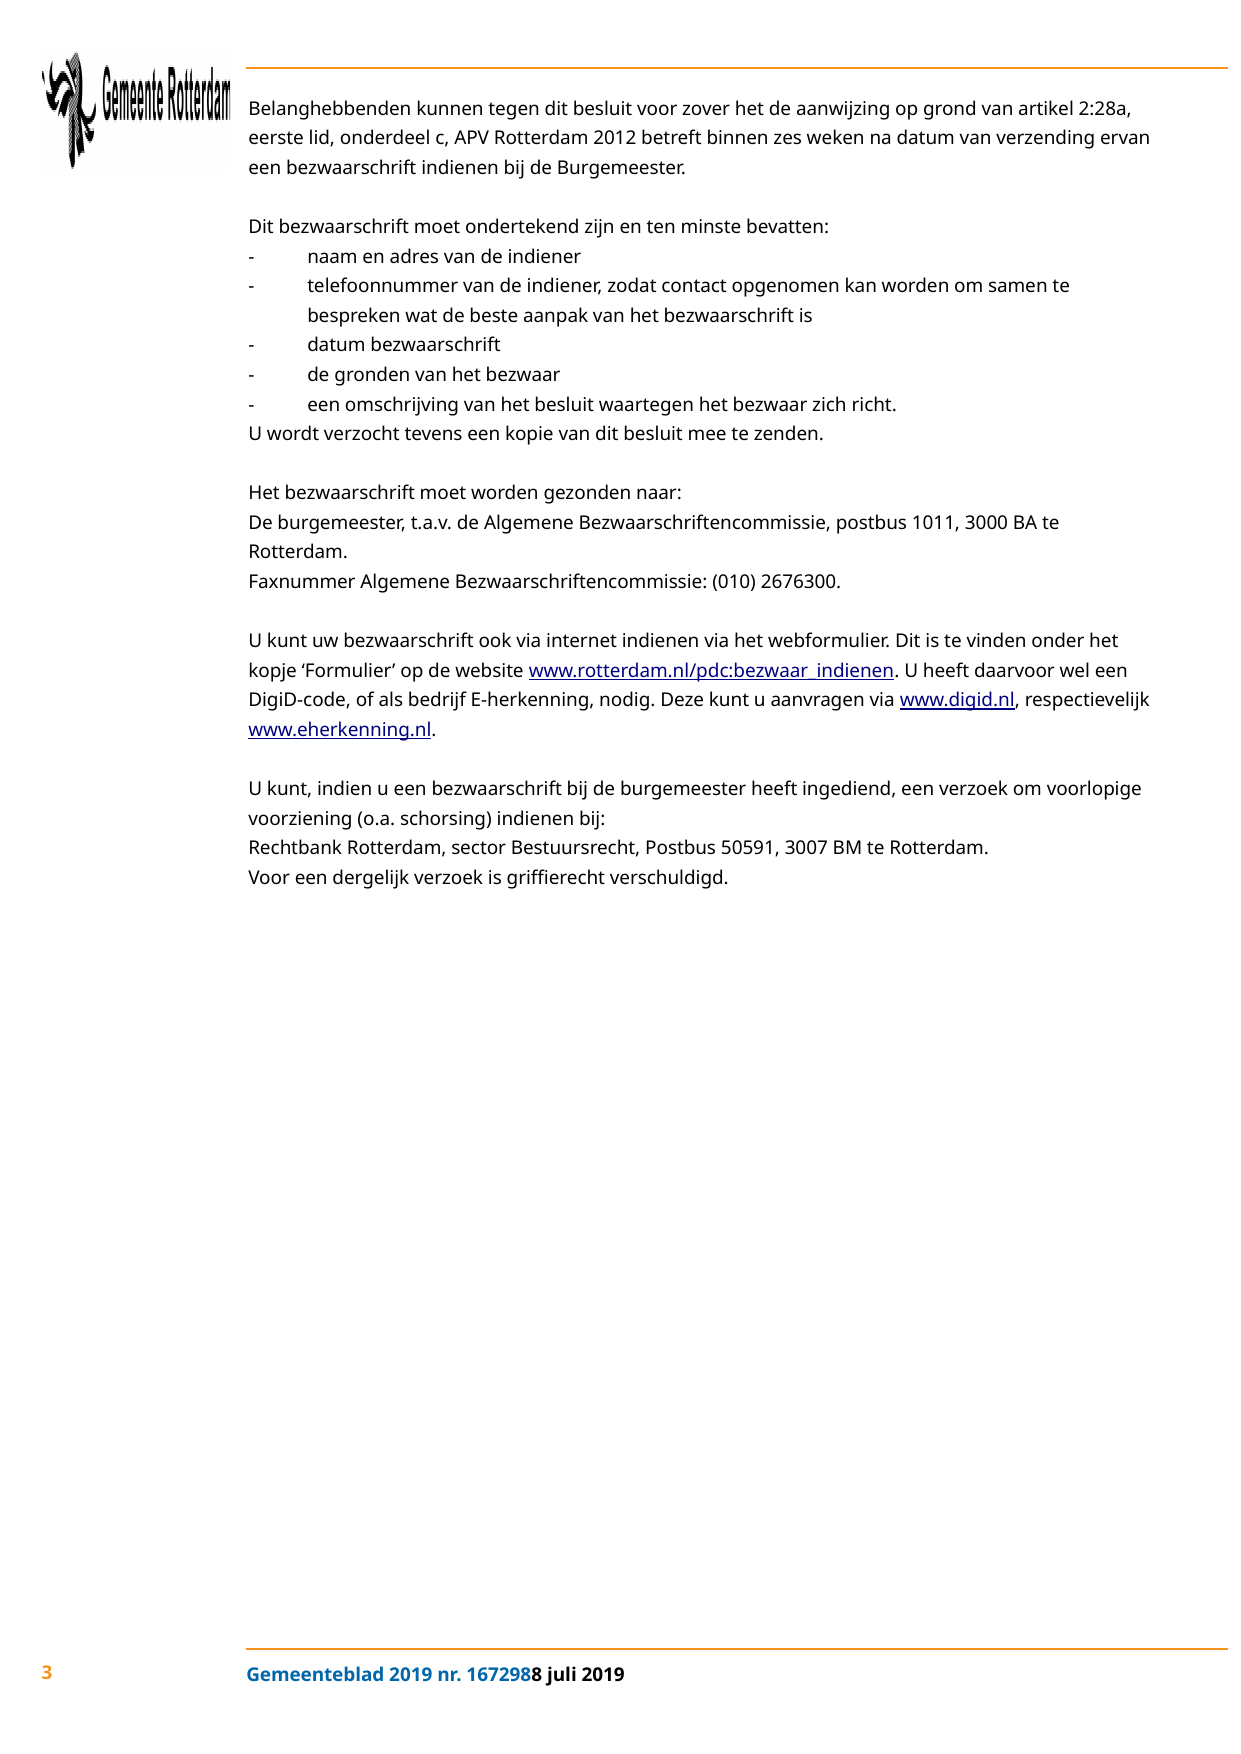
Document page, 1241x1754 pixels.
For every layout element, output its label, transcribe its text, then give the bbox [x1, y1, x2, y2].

list een omschrijving van het besluit waartegen het bezwaar zich richt. [248, 391, 1152, 416]
text U kunt uw bezwaarschrift ook via internet indienen via het webformulier. Dit is te vinden onder het kopje ‘Formulier’ op de website www.rotterdam.nl/pdc:bezwaar_indienen. U heeft daarvoor wel een DigiD-code, of als bedrijf E-herkenning, nodig. Deze kunt u aanvragen via www.digid.nl, respectievelijk www.eherkenning.nl. [248, 627, 1152, 742]
text Rechtbank Rotterdam, sector Bestuursrecht, Postbus 50591, 3007 BM te Rotterdam. [248, 834, 1152, 860]
text Het bezwaarschrift moet worden gezonden naar: [248, 479, 1152, 505]
list de gronden van het bezwaar [248, 361, 1152, 387]
text Faxnummer Algemene Bezwaarschriftencommissie: (010) 2676300. [248, 568, 1152, 594]
text U wordt verzocht tevens een kopie van dit besluit mee te zenden. [248, 420, 1152, 446]
list datum bezwaarschrift [248, 332, 1152, 357]
text Belanghebbenden kunnen tegen dit besluit voor zover het de aanwijzing op grond van artikel 2:28a, eerste lid, onderdeel c, APV Rotterdam 2012 betreft binnen zes weken na datum van verzending ervan een bezwaarschrift indienen bij de Burgemeester. [248, 95, 1152, 180]
list telefoonnummer van de indiener, zodat contact opgenomen kan worden om samen te bespreken wat de beste aanpak van het bezwaarschrift is [248, 272, 1152, 328]
text U kunt, indien u een bezwaarschrift bij de burgemeester heeft ingediend, een verzoek om voorlopige voorziening (o.a. schorsing) indienen bij: [248, 775, 1152, 831]
text Voor een dergelijk verzoek is griffierecht verschuldigd. [248, 864, 1152, 890]
text Dit bezwaarschrift moet ondertekend zijn en ten minste bevatten: [248, 213, 1152, 239]
list naam en adres van de indiener [248, 243, 1152, 268]
text De burgemeester, t.a.v. de Algemene Bezwaarschriftencommissie, postbus 1011, 3000 BA te Rotterdam. [248, 509, 1152, 564]
picture [41, 47, 231, 172]
